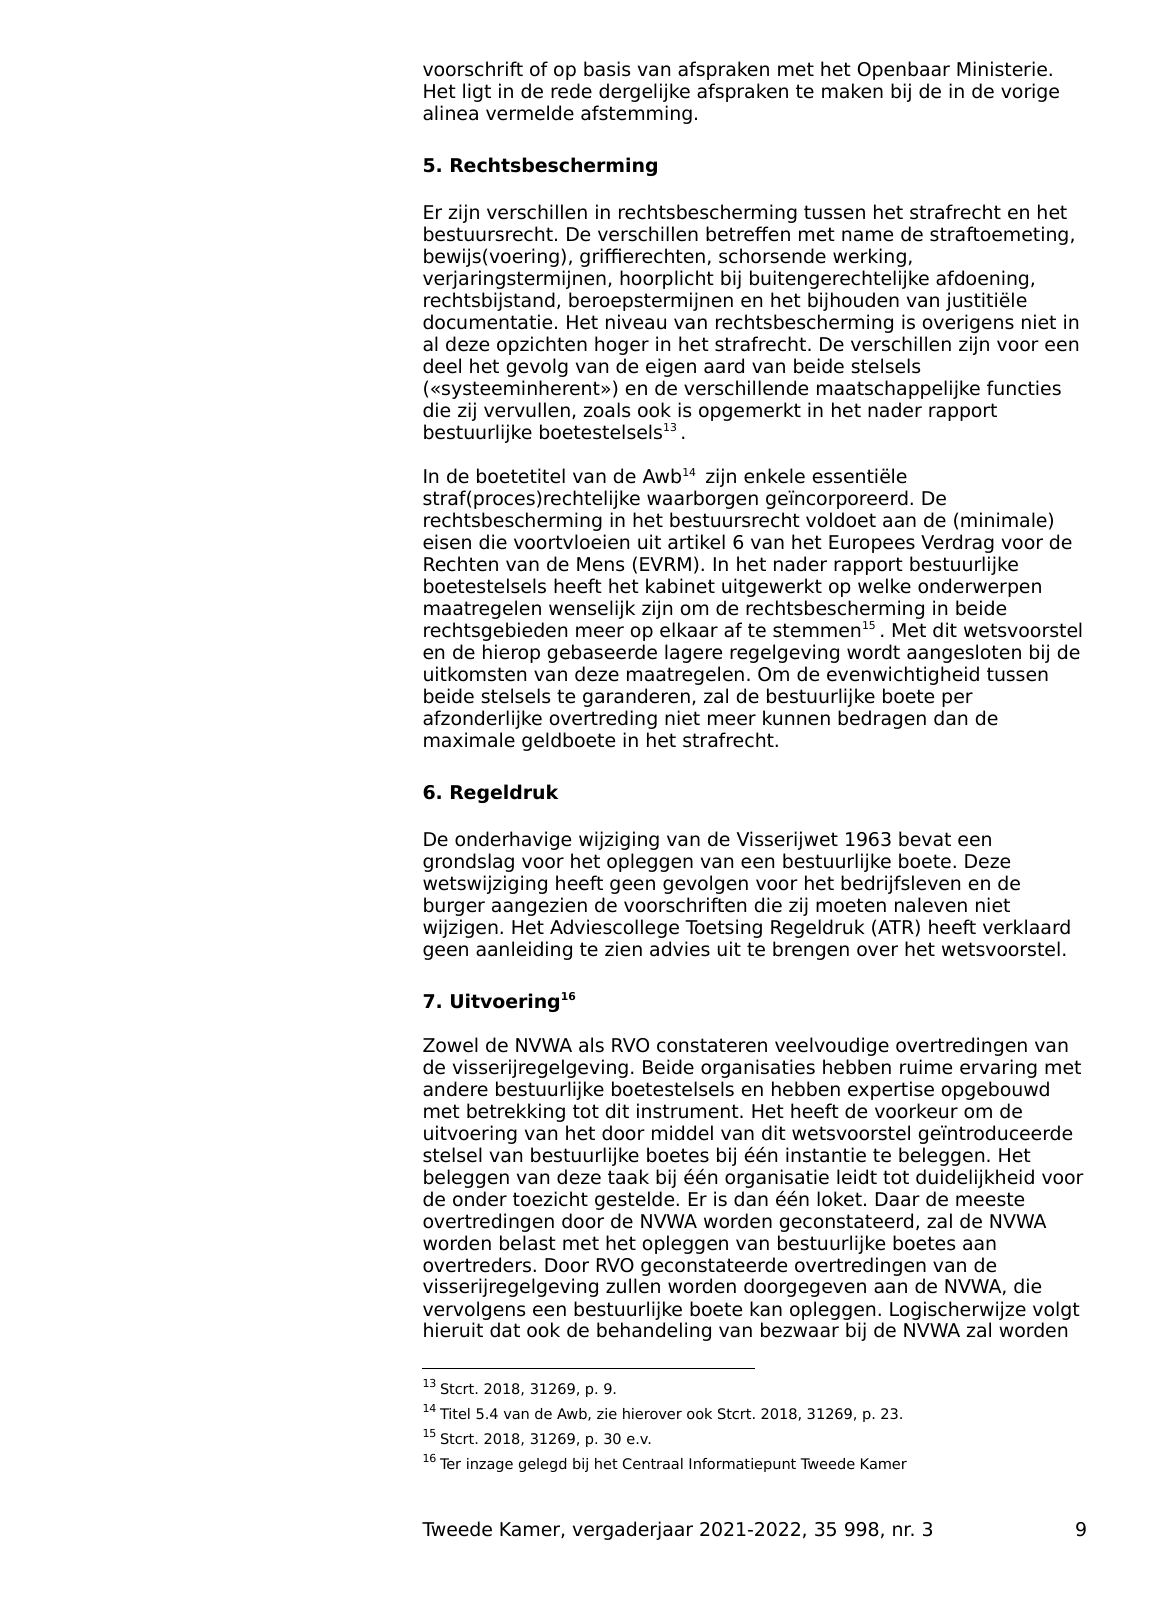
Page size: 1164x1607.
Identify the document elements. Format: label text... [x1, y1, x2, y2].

text De onderhavige wijziging van de Visserijwet 1963 bevat een grondslag voor het opleggen van een bestuurlijke boete. Deze wetswijziging heeft geen gevolgen voor het bedrijfsleven en de burger aangezien de voorschriften die zij moeten naleven niet wijzigen. Het Adviescollege Toetsing Regeldruk (ATR) heeft verklaard geen aanleiding te zien advies uit te brengen over het wetsvoorstel. [422, 829, 1087, 961]
subtitle 6. Regeldruk [422, 782, 1087, 804]
text Er zijn verschillen in rechtsbescherming tussen het strafrecht en het bestuursrecht. De verschillen betreffen met name de straftoemeting, bewijs(voering), griffierechten, schorsende werking, verjaringstermijnen, hoorplicht bij buitengerechtelijke afdoening, rechtsbijstand, beroepstermijnen en het bijhouden van justitiële documentatie. Het niveau van rechtsbescherming is overigens niet in al deze opzichten hoger in het strafrecht. De verschillen zijn voor een deel het gevolg van de eigen aard van beide stelsels («systeeminherent») en de verschillende maatschappelijke functies die zij vervullen, zoals ook is opgemerkt in het nader rapport bestuurlijke boetestelsels. [422, 202, 1087, 444]
subtitle 7. Uitvoering [422, 991, 1087, 1012]
text In de boetetitel van de Awb zijn enkele essentiële straf(proces)rechtelijke waarborgen geïncorporeerd. De rechtsbescherming in het bestuursrecht voldoet aan de (minimale) eisen die voortvloeien uit artikel 6 van het Europees Verdrag voor de Rechten van de Mens (EVRM). In het nader rapport bestuurlijke boetestelsels heeft het kabinet uitgewerkt op welke onderwerpen maatregelen wenselijk zijn om de rechtsbescherming in beide rechtsgebieden meer op elkaar af te stemmen. Met dit wetsvoorstel en de hierop gebaseerde lagere regelgeving wordt aangesloten bij de uitkomsten van deze maatregelen. Om de evenwichtigheid tussen beide stelsels te garanderen, zal de bestuurlijke boete per afzonderlijke overtreding niet meer kunnen bedragen dan de maximale geldboete in het strafrecht. [422, 466, 1087, 752]
text Stcrt. 2018, 31269, p. 30 e.v. [422, 1427, 1087, 1449]
text Zowel de NVWA als RVO constateren veelvoudige overtredingen van de visserijregelgeving. Beide organisaties hebben ruime ervaring met andere bestuurlijke boetestelsels en hebben expertise opgebouwd met betrekking tot dit instrument. Het heeft de voorkeur om de uitvoering van het door middel van dit wetsvoorstel geïntroduceerde stelsel van bestuurlijke boetes bij één instantie te beleggen. Het beleggen van deze taak bij één organisatie leidt tot duidelijkheid voor de onder toezicht gestelde. Er is dan één loket. Daar de meeste overtredingen door de NVWA worden geconstateerd, zal de NVWA worden belast met het opleggen van bestuurlijke boetes aan overtreders. Door RVO geconstateerde overtredingen van de visserijregelgeving zullen worden doorgegeven aan de NVWA, die vervolgens een bestuurlijke boete kan opleggen. Logischerwijze volgt hieruit dat ook de behandeling van bezwaar bij de NVWA zal worden [422, 1035, 1087, 1342]
text Ter inzage gelegd bij het Centraal Informatiepunt Tweede Kamer [422, 1452, 1087, 1474]
text Titel 5.4 van de Awb, zie hierover ook Stcrt. 2018, 31269, p. 23. [422, 1402, 1087, 1424]
text Stcrt. 2018, 31269, p. 9. [422, 1377, 1087, 1399]
text voorschrift of op basis van afspraken met het Openbaar Ministerie. Het ligt in de rede dergelijke afspraken te maken bij de in de vorige alinea vermelde afstemming. [422, 59, 1087, 125]
subtitle 5. Rechtsbescherming [422, 155, 1087, 177]
